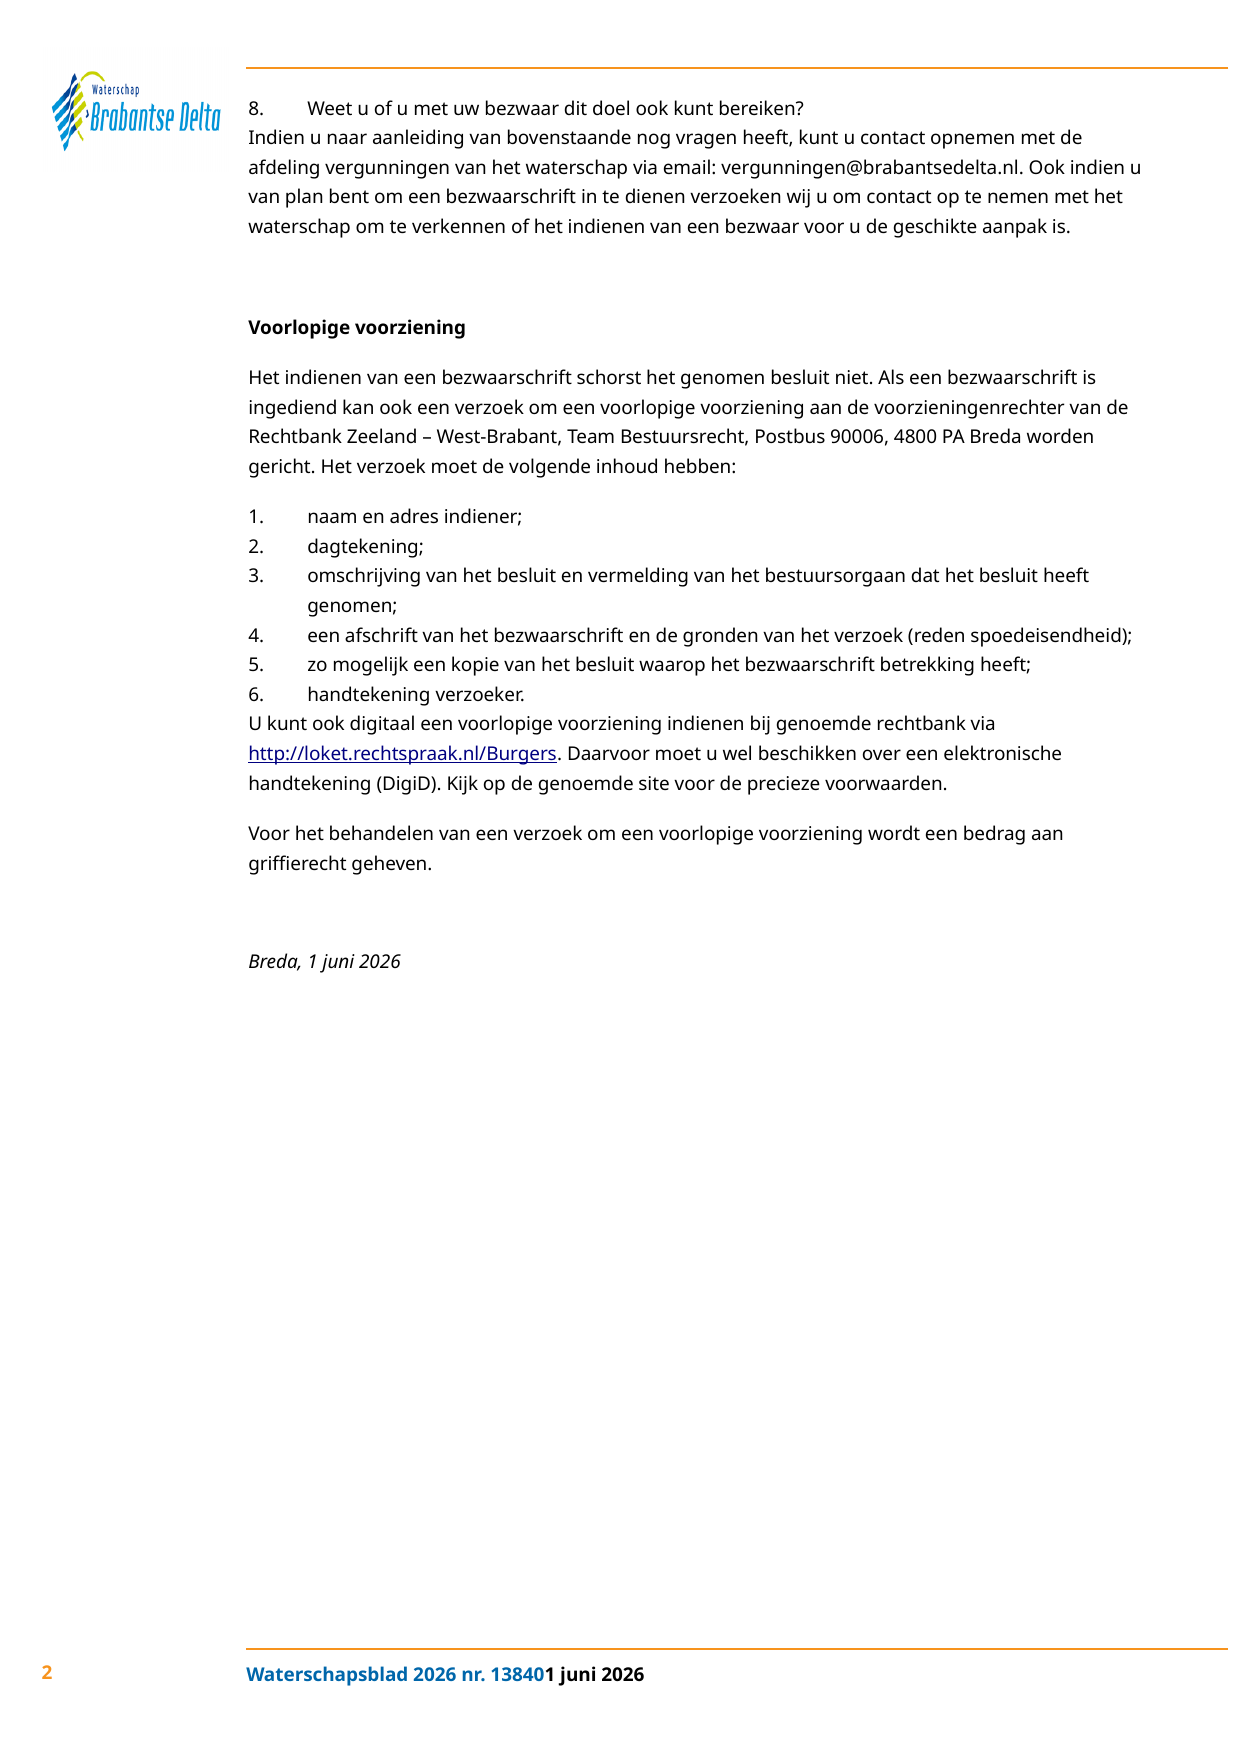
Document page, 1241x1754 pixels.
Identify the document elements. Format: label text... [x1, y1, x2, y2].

text Voorlopige voorziening [248, 314, 1152, 340]
list een afschrift van het bezwaarschrift en de gronden van het verzoek (reden spoedeisendheid); [248, 622, 1152, 648]
text Het indienen van een bezwaarschrift schorst het genomen besluit niet. Als een bezwaarschrift is ingediend kan ook een verzoek om een voorlopige voorziening aan de voorzieningenrechter van de Rechtbank Zeeland – West-Brabant, Team Bestuursrecht, Postbus 90006, 4800 PA Breda worden gericht. Het verzoek moet de volgende inhoud hebben: [248, 364, 1152, 479]
list dagtekening; [248, 533, 1152, 559]
text Indien u naar aanleiding van bovenstaande nog vragen heeft, kunt u contact opnemen met de afdeling vergunningen van het waterschap via email: vergunningen@brabantsedelta.nl. Ook indien u van plan bent om een bezwaarschrift in te dienen verzoeken wij u om contact op te nemen met het waterschap om te verkennen of het indienen van een bezwaar voor u de geschikte aanpak is. [248, 124, 1152, 239]
list omschrijving van het besluit en vermelding van het bestuursorgaan dat het besluit heeft genomen; [248, 563, 1152, 618]
text Voor het behandelen van een verzoek om een voorlopige voorziening wordt een bedrag aan griffierecht geheven. [248, 820, 1152, 876]
text U kunt ook digitaal een voorlopige voorziening indienen bij genoemde rechtbank via http://loket.rechtspraak.nl/Burgers. Daarvoor moet u wel beschikken over een elektronische handtekening (DigiD). Kijk op de genoemde site voor de precieze voorwaarden. [248, 711, 1152, 796]
list naam en adres indiener; [248, 503, 1152, 529]
list zo mogelijk een kopie van het besluit waarop het bezwaarschrift betrekking heeft; [248, 651, 1152, 677]
list Weet u of u met uw bezwaar dit doel ook kunt bereiken? [248, 95, 1152, 121]
picture [41, 47, 231, 172]
text Breda, 1 juni 2026 [248, 948, 1152, 974]
list handtekening verzoeker. [248, 681, 1152, 707]
